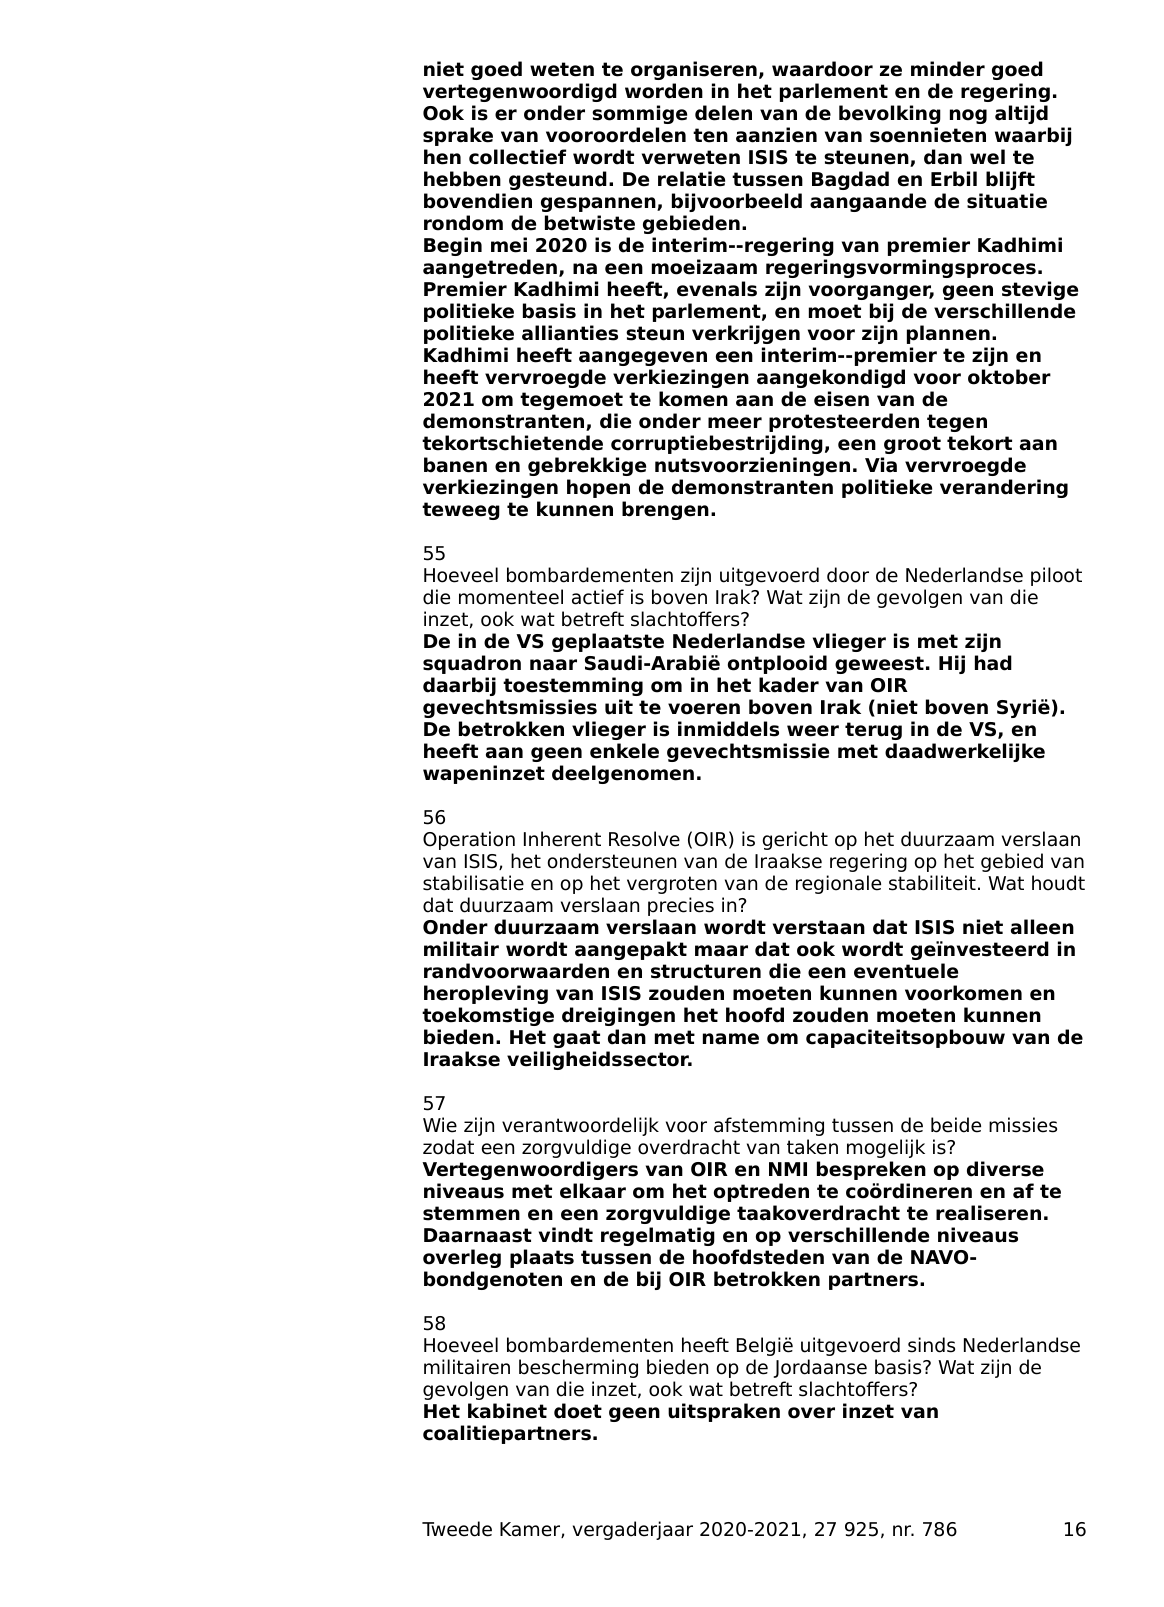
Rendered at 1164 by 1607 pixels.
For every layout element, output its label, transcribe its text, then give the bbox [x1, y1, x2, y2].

text 58 [422, 1313, 1087, 1335]
text Operation Inherent Resolve (OIR) is gericht op het duurzaam verslaan van ISIS, het ondersteunen van de Iraakse regering op het gebied van stabilisatie en op het vergroten van de regionale stabiliteit. Wat houdt dat duurzaam verslaan precies in? [422, 829, 1087, 917]
text Hoeveel bombardementen heeft België uitgevoerd sinds Nederlandse militairen bescherming bieden op de Jordaanse basis? Wat zijn de gevolgen van die inzet, ook wat betreft slachtoffers? [422, 1335, 1087, 1401]
text De in de VS geplaatste Nederlandse vlieger is met zijn squadron naar Saudi-Arabië ontplooid geweest. Hij had daarbij toestemming om in het kader van OIR gevechtsmissies uit te voeren boven Irak (niet boven Syrië). De betrokken vlieger is inmiddels weer terug in de VS, en heeft aan geen enkele gevechtsmissie met daadwerkelijke wapeninzet deelgenomen. [422, 631, 1087, 784]
text 55 [422, 543, 1087, 565]
text Het kabinet doet geen uitspraken over inzet van coalitiepartners. [422, 1401, 1087, 1444]
text Begin mei 2020 is de interim--regering van premier Kadhimi aangetreden, na een moeizaam regeringsvormingsproces. Premier Kadhimi heeft, evenals zijn voorganger, geen stevige politieke basis in het parlement, en moet bij de verschillende politieke allianties steun verkrijgen voor zijn plannen. Kadhimi heeft aangegeven een interim--premier te zijn en heeft vervroegde verkiezingen aangekondigd voor oktober 2021 om tegemoet te komen aan de eisen van de demonstranten, die onder meer protesteerden tegen tekortschietende corruptiebestrijding, een groot tekort aan banen en gebrekkige nutsvoorzieningen. Via vervroegde verkiezingen hopen de demonstranten politieke verandering teweeg te kunnen brengen. [422, 235, 1087, 521]
text Hoeveel bombardementen zijn uitgevoerd door de Nederlandse piloot die momenteel actief is boven Irak? Wat zijn de gevolgen van die inzet, ook wat betreft slachtoffers? [422, 565, 1087, 631]
text Onder duurzaam verslaan wordt verstaan dat ISIS niet alleen militair wordt aangepakt maar dat ook wordt geïnvesteerd in randvoorwaarden en structuren die een eventuele heropleving van ISIS zouden moeten kunnen voorkomen en toekomstige dreigingen het hoofd zouden moeten kunnen bieden. Het gaat dan met name om capaciteitsopbouw van de Iraakse veiligheidssector. [422, 917, 1087, 1071]
text 56 [422, 807, 1087, 829]
text 57 [422, 1093, 1087, 1115]
text niet goed weten te organiseren, waardoor ze minder goed vertegenwoordigd worden in het parlement en de regering. Ook is er onder sommige delen van de bevolking nog altijd sprake van vooroordelen ten aanzien van soennieten waarbij hen collectief wordt verweten ISIS te steunen, dan wel te hebben gesteund. De relatie tussen Bagdad en Erbil blijft bovendien gespannen, bijvoorbeeld aangaande de situatie rondom de betwiste gebieden. [422, 59, 1087, 235]
text Wie zijn verantwoordelijk voor afstemming tussen de beide missies zodat een zorgvuldige overdracht van taken mogelijk is? [422, 1115, 1087, 1159]
text Vertegenwoordigers van OIR en NMI bespreken op diverse niveaus met elkaar om het optreden te coördineren en af te stemmen en een zorgvuldige taakoverdracht te realiseren. Daarnaast vindt regelmatig en op verschillende niveaus overleg plaats tussen de hoofdsteden van de NAVO-bondgenoten en de bij OIR betrokken partners. [422, 1159, 1087, 1291]
